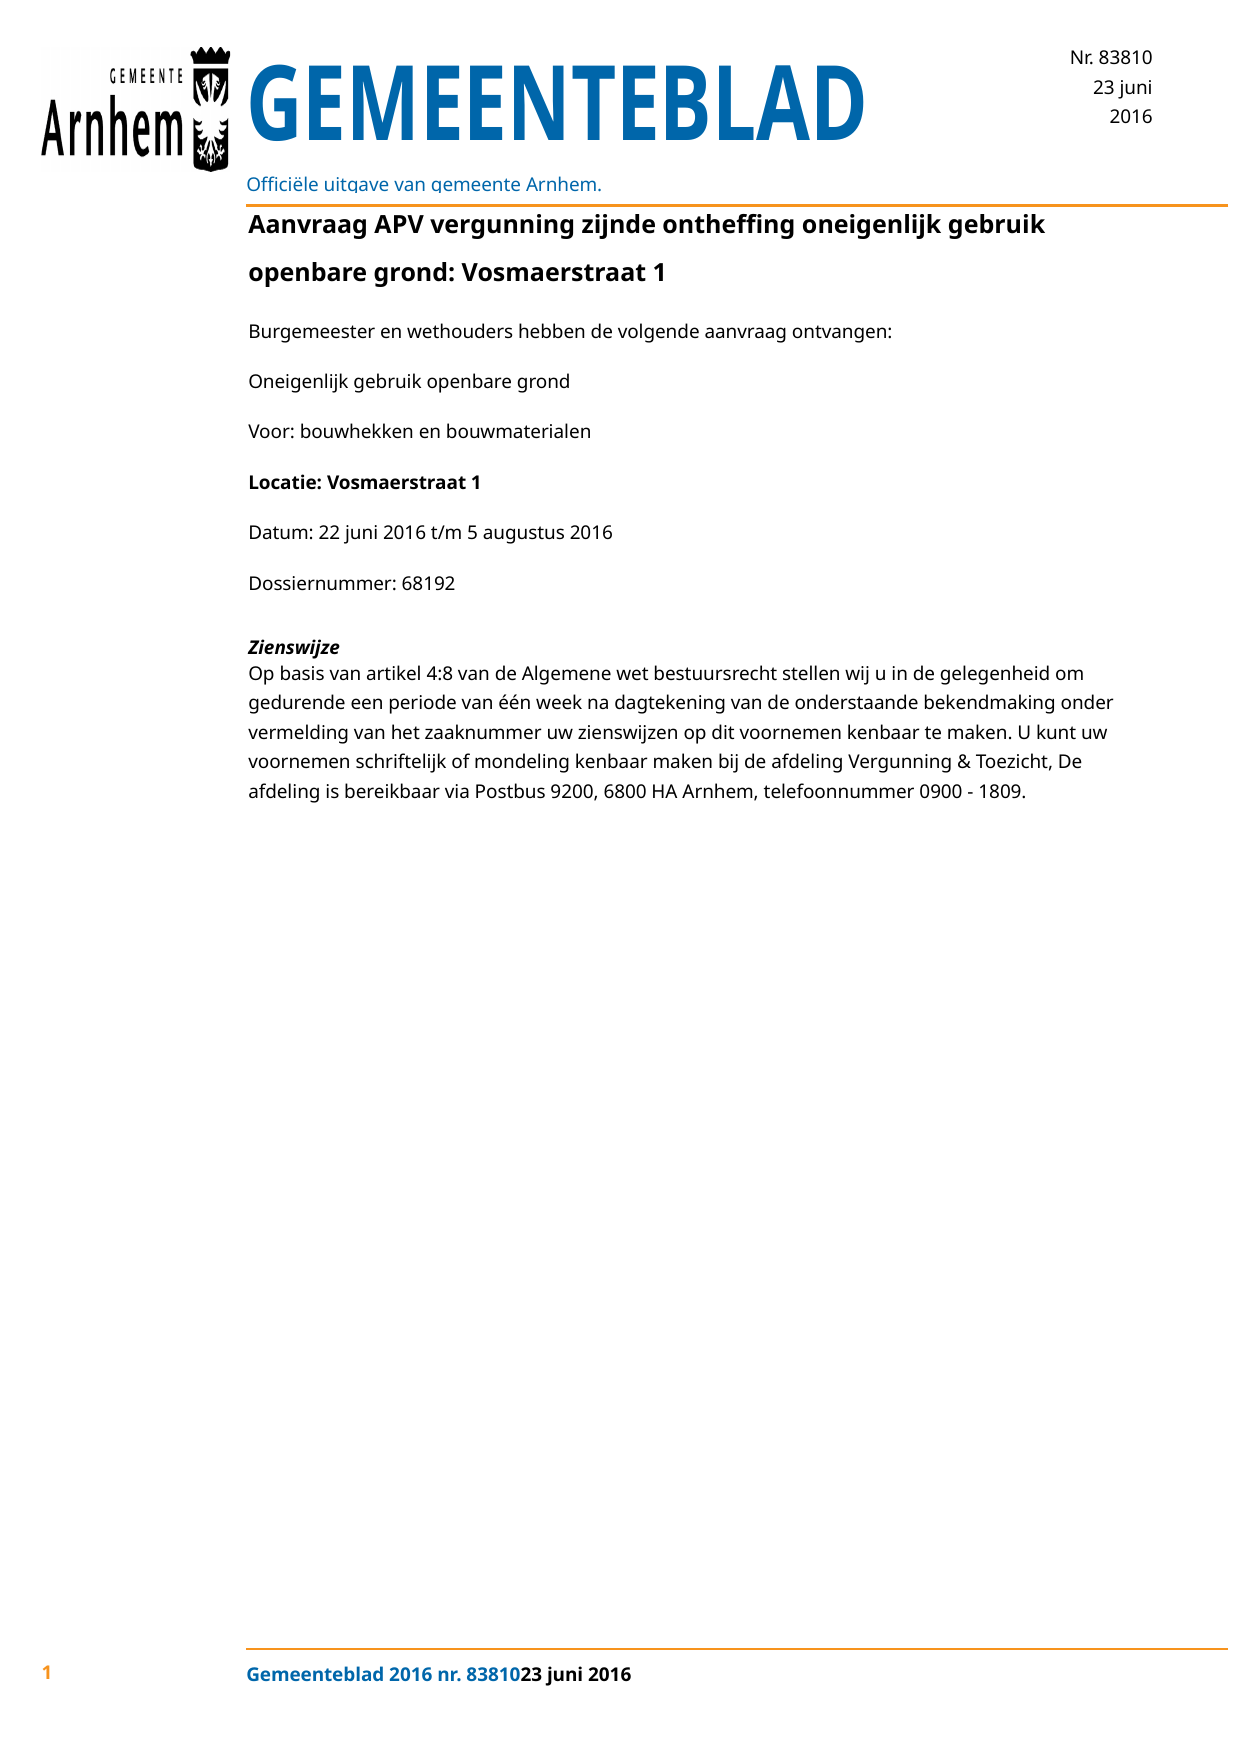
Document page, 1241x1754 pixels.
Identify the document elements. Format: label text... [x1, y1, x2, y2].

text Op basis van artikel 4:8 van de Algemene wet bestuursrecht stellen wij u in de gelegenheid om gedurende een periode van één week na dagtekening van de onderstaande bekendmaking onder vermelding van het zaaknummer uw zienswijzen op dit voornemen kenbaar te maken. U kunt uw voornemen schriftelijk of mondeling kenbaar maken bij de afdeling Vergunning & Toezicht, De afdeling is bereikbaar via Postbus 9200, 6800 HA Arnhem, telefoonnummer 0900 - 1809. [248, 660, 1152, 804]
text Datum: 22 juni 2016 t/m 5 augustus 2016 [248, 519, 1152, 545]
text Dossiernummer: 68192 [248, 570, 1152, 596]
picture [41, 47, 231, 172]
text Aanvraag APV vergunning zijnde ontheffing oneigenlijk gebruik openbare grond: Vosmaerstraat 1 [248, 207, 1152, 288]
text Locatie: Vosmaerstraat 1 [248, 469, 1152, 495]
text Voor: bouwhekken en bouwmaterialen [248, 419, 1152, 444]
text Oneigenlijk gebruik openbare grond [248, 368, 1152, 394]
text Zienswijze [248, 634, 1152, 660]
text Burgemeester en wethouders hebben de volgende aanvraag ontvangen: [248, 318, 1152, 344]
